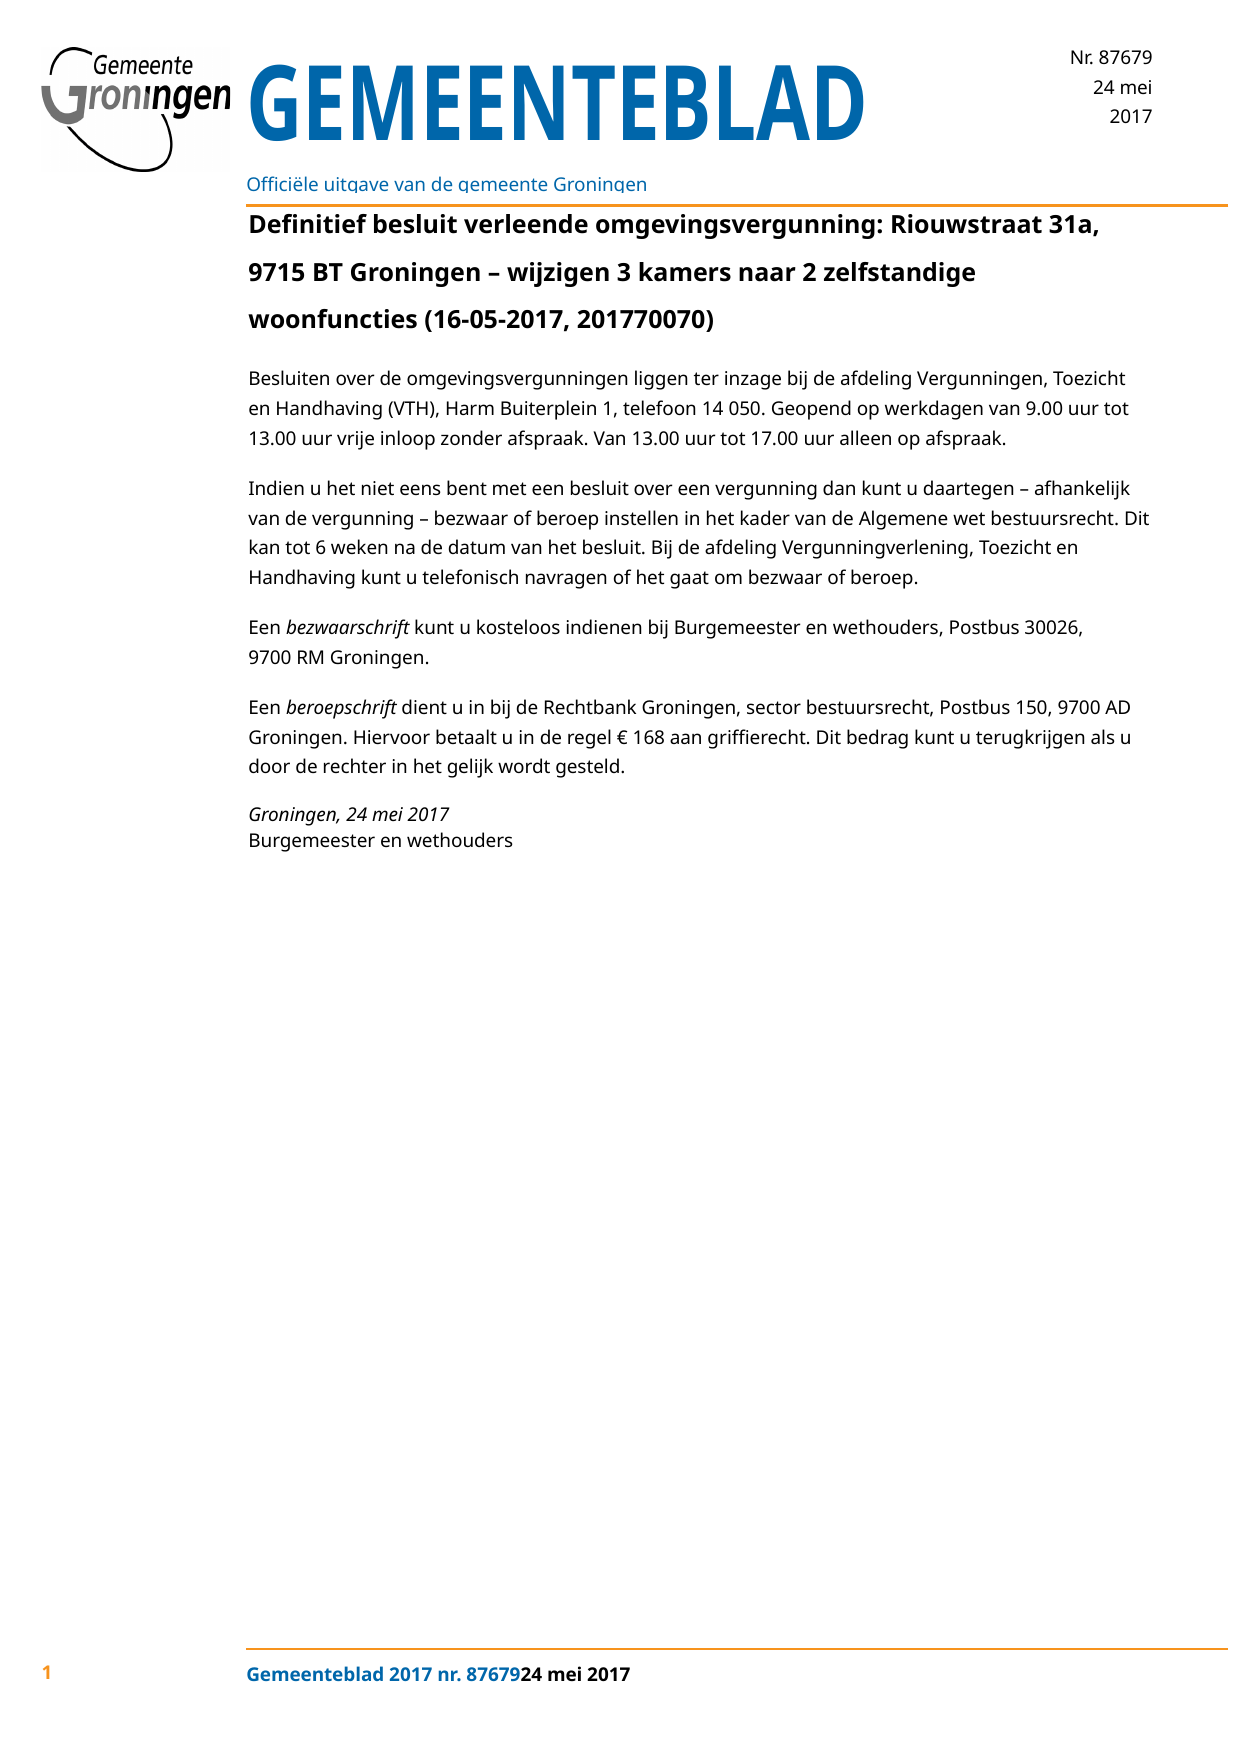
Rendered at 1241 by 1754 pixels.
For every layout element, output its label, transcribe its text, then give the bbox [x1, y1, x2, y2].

text Een beroepschrift dient u in bij de Rechtbank Groningen, sector bestuursrecht, Postbus 150, 9700 AD Groningen. Hiervoor betaalt u in de regel € 168 aan griffierecht. Dit bedrag kunt u terugkrijgen als u door de rechter in het gelijk wordt gesteld. [248, 694, 1152, 779]
text Besluiten over de omgevingsvergunningen liggen ter inzage bij de afdeling Vergunningen, Toezicht en Handhaving (VTH), Harm Buiterplein 1, telefoon 14 050. Geopend op werkdagen van 9.00 uur tot 13.00 uur vrije inloop zonder afspraak. Van 13.00 uur tot 17.00 uur alleen op afspraak. [248, 366, 1152, 450]
text Indien u het niet eens bent met een besluit over een vergunning dan kunt u daartegen – afhankelijk van de vergunning – bezwaar of beroep instellen in het kader van de Algemene wet bestuursrecht. Dit kan tot 6 weken na de datum van het besluit. Bij de afdeling Vergunningverlening, Toezicht en Handhaving kunt u telefonisch navragen of het gaat om bezwaar of beroep. [248, 475, 1152, 589]
picture [41, 47, 231, 172]
text Groningen, 24 mei 2017 [248, 801, 1152, 827]
text Een bezwaarschrift kunt u kosteloos indienen bij Burgemeester en wethouders, Postbus 30026, 9700 RM Groningen. [248, 614, 1152, 669]
text Definitief besluit verleende omgevingsvergunning: Riouwstraat 31a, 9715 BT Groningen – wijzigen 3 kamers naar 2 zelfstandige woonfuncties (16-05-2017, 201770070) [248, 207, 1152, 336]
text Burgemeester en wethouders [248, 827, 1152, 853]
